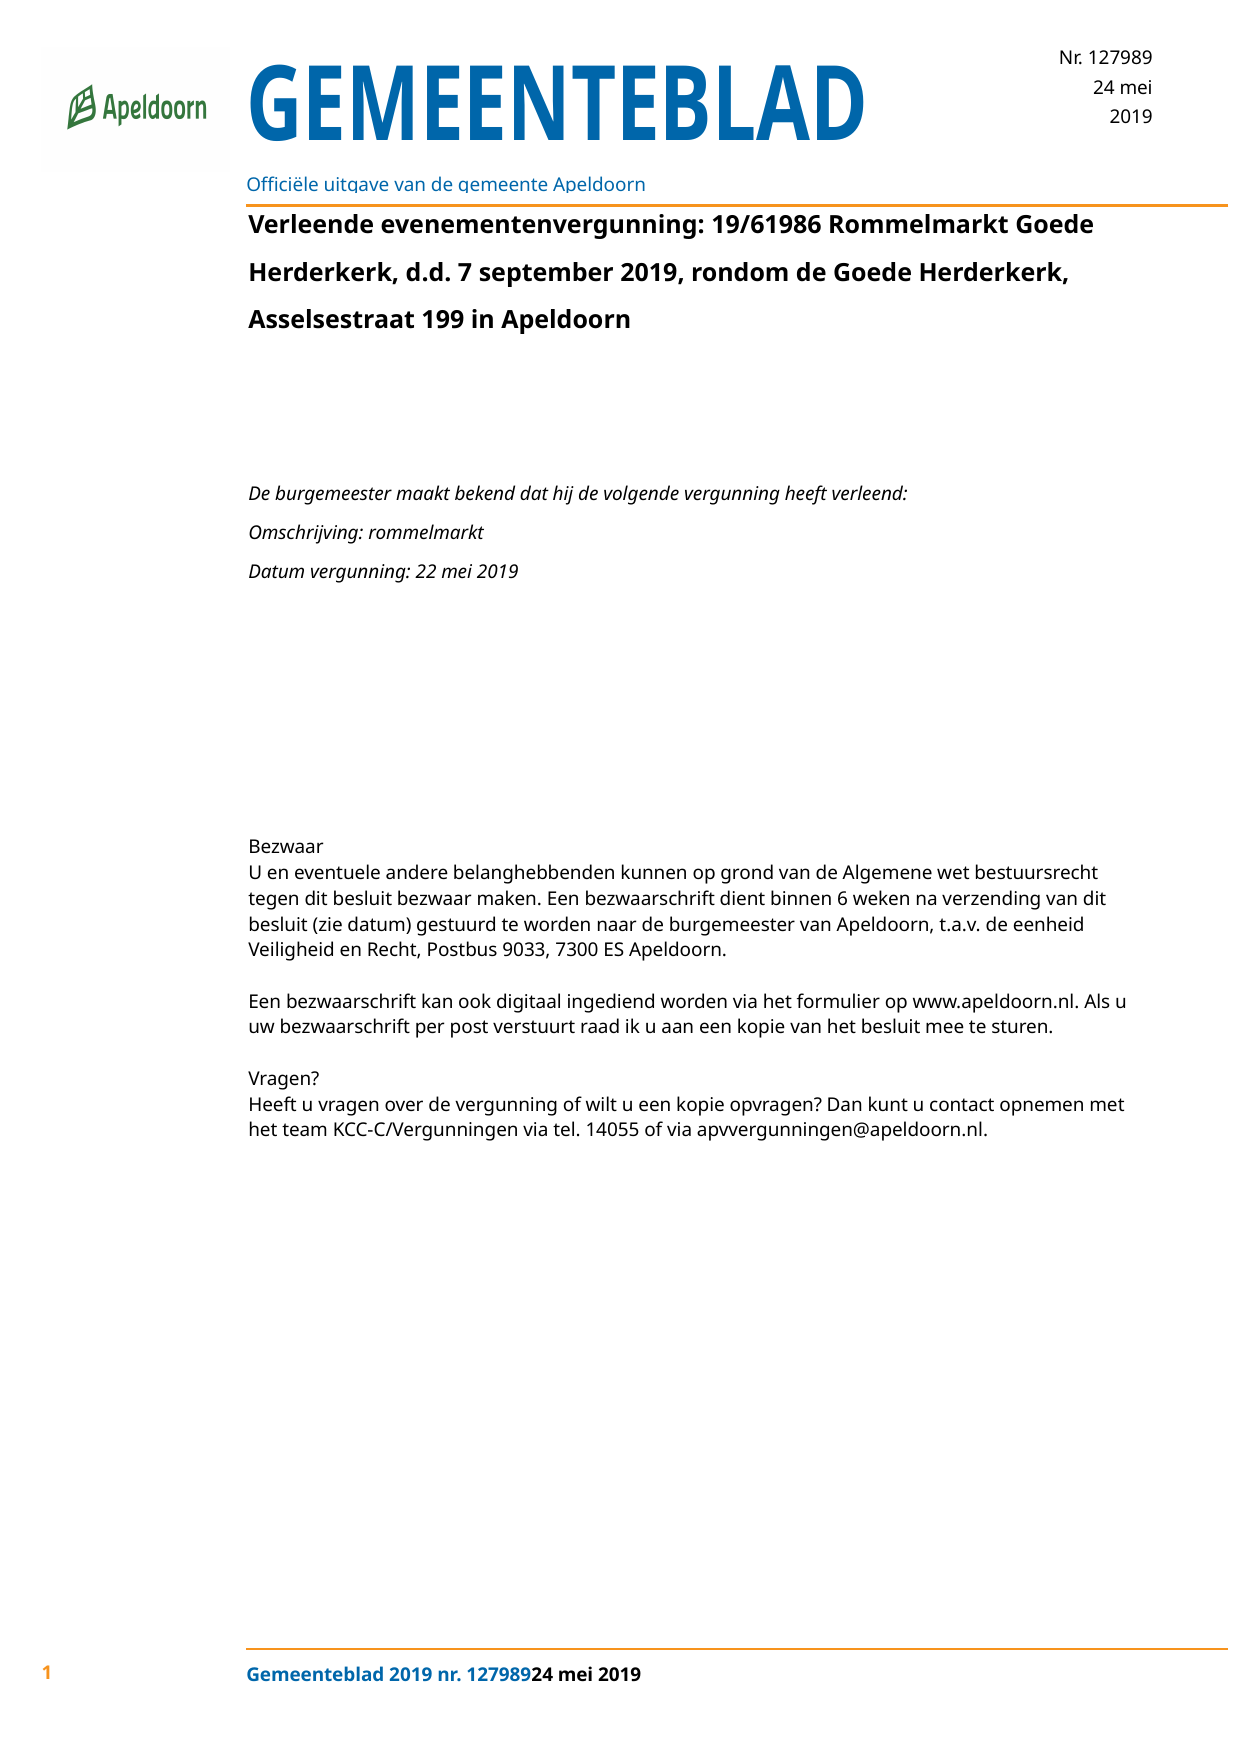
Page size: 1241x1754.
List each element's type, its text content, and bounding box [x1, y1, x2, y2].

picture [41, 47, 231, 172]
text Vragen? [248, 1065, 1152, 1091]
text Datum vergunning: 22 mei 2019 [248, 558, 1152, 584]
text U en eventuele andere belanghebbenden kunnen op grond van de Algemene wet bestuursrecht tegen dit besluit bezwaar maken. Een bezwaarschrift dient binnen 6 weken na verzending van dit besluit (zie datum) gestuurd te worden naar de burgemeester van Apeldoorn, t.a.v. de eenheid Veiligheid en Recht, Postbus 9033, 7300 ES Apeldoorn. [248, 859, 1152, 962]
text Heeft u vragen over de vergunning of wilt u een kopie opvragen? Dan kunt u contact opnemen met het team KCC-C/Vergunningen via tel. 14055 of via apvvergunningen@apeldoorn.nl. [248, 1091, 1152, 1142]
text Een bezwaarschrift kan ook digitaal ingediend worden via het formulier op www.apeldoorn.nl. Als u uw bezwaarschrift per post verstuurt raad ik u aan een kopie van het besluit mee te sturen. [248, 988, 1152, 1039]
text Verleende evenementenvergunning: 19/61986 Rommelmarkt Goede Herderkerk, d.d. 7 september 2019, rondom de Goede Herderkerk, Asselsestraat 199 in Apeldoorn [248, 207, 1152, 336]
text De burgemeester maakt bekend dat hij de volgende vergunning heeft verleend: [248, 480, 1152, 506]
text Omschrijving: rommelmarkt [248, 519, 1152, 545]
text Bezwaar [248, 834, 1152, 859]
